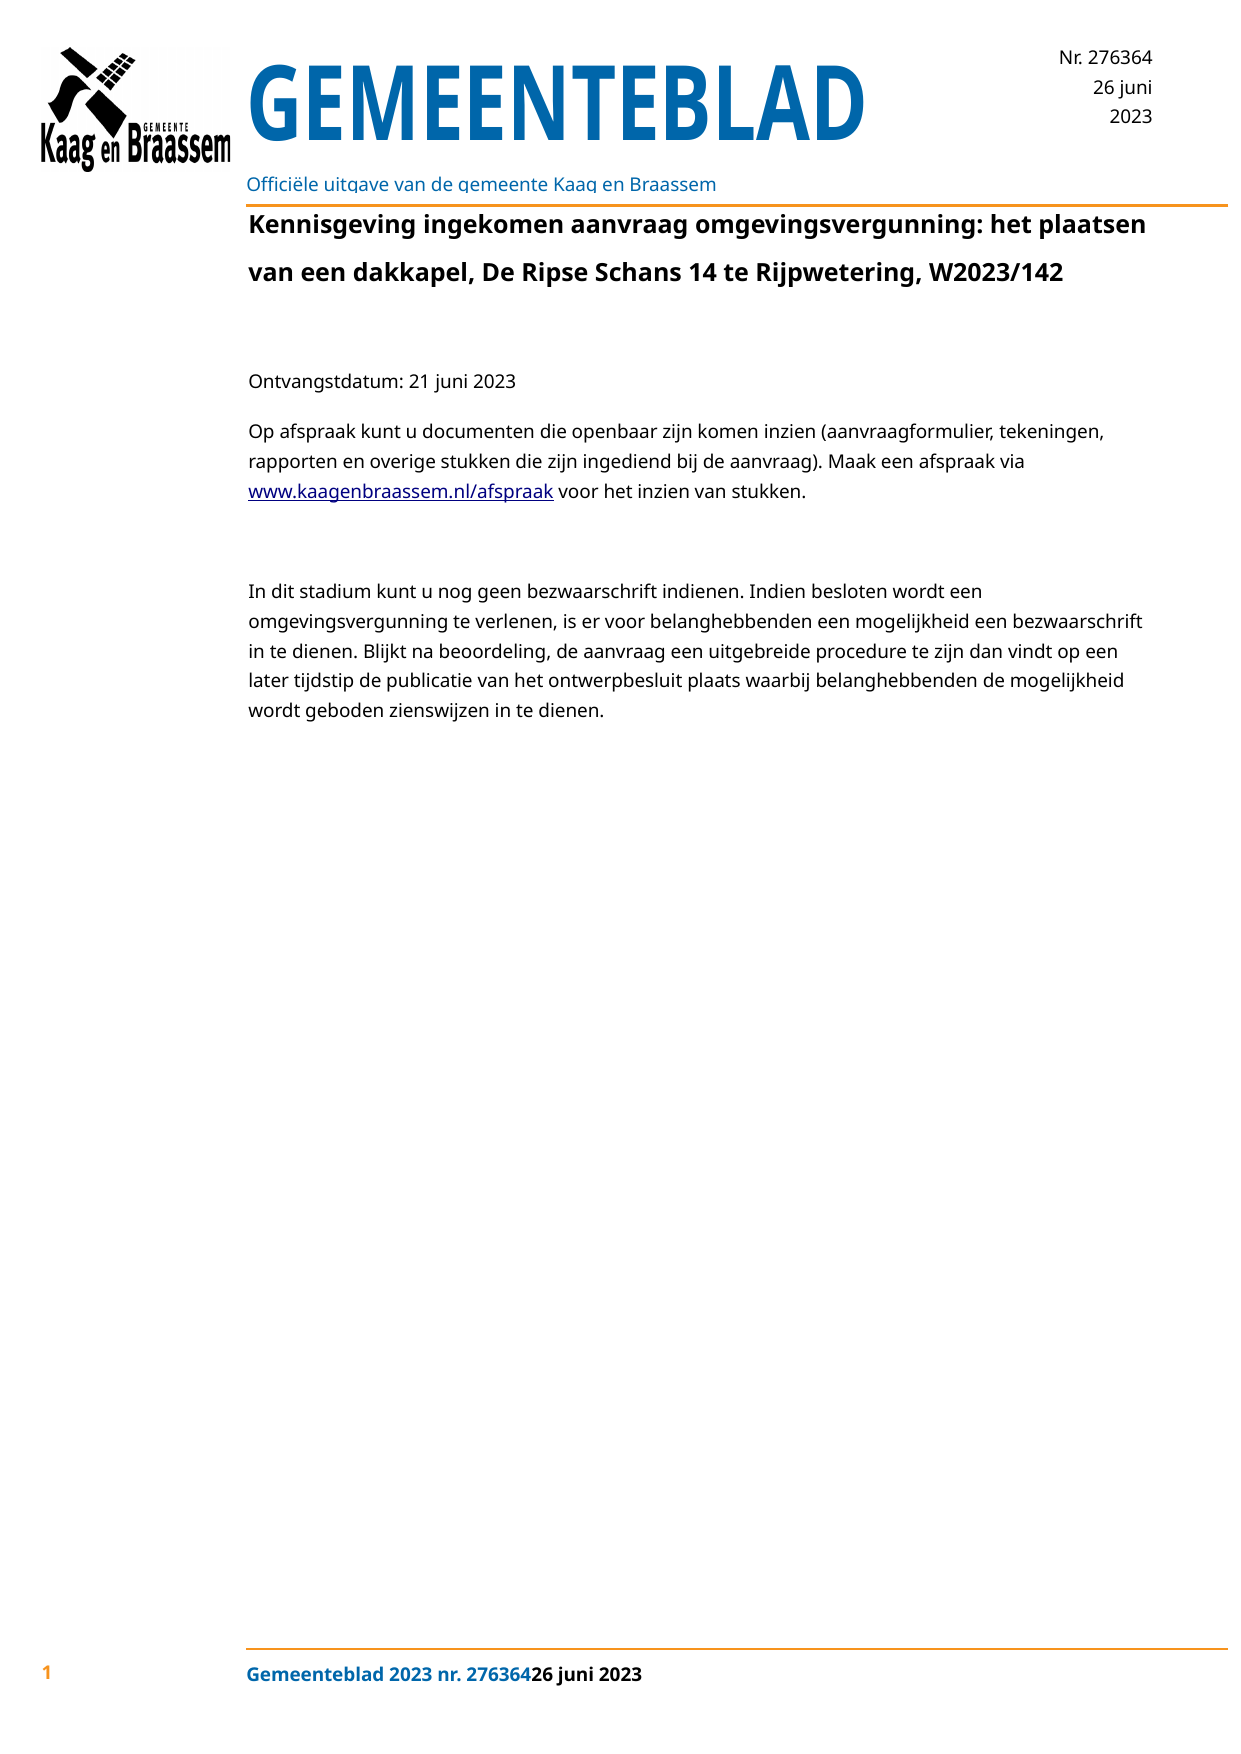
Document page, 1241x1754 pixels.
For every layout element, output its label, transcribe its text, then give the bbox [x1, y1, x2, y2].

picture [41, 47, 231, 172]
text In dit stadium kunt u nog geen bezwaarschrift indienen. Indien besloten wordt een omgevingsvergunning te verlenen, is er voor belanghebbenden een mogelijkheid een bezwaarschrift in te dienen. Blijkt na beoordeling, de aanvraag een uitgebreide procedure te zijn dan vindt op een later tijdstip de publicatie van het ontwerpbesluit plaats waarbij belanghebbenden de mogelijkheid wordt geboden zienswijzen in te dienen. [248, 579, 1152, 723]
text Kennisgeving ingekomen aanvraag omgevingsvergunning: het plaatsen van een dakkapel, De Ripse Schans 14 te Rijpwetering, W2023/142 [248, 207, 1152, 288]
text Op afspraak kunt u documenten die openbaar zijn komen inzien (aanvraagformulier, tekeningen, rapporten en overige stukken die zijn ingediend bij de aanvraag). Maak een afspraak via www.kaagenbraassem.nl/afspraak voor het inzien van stukken. [248, 419, 1152, 504]
text Ontvangstdatum: 21 juni 2023 [248, 368, 1152, 394]
